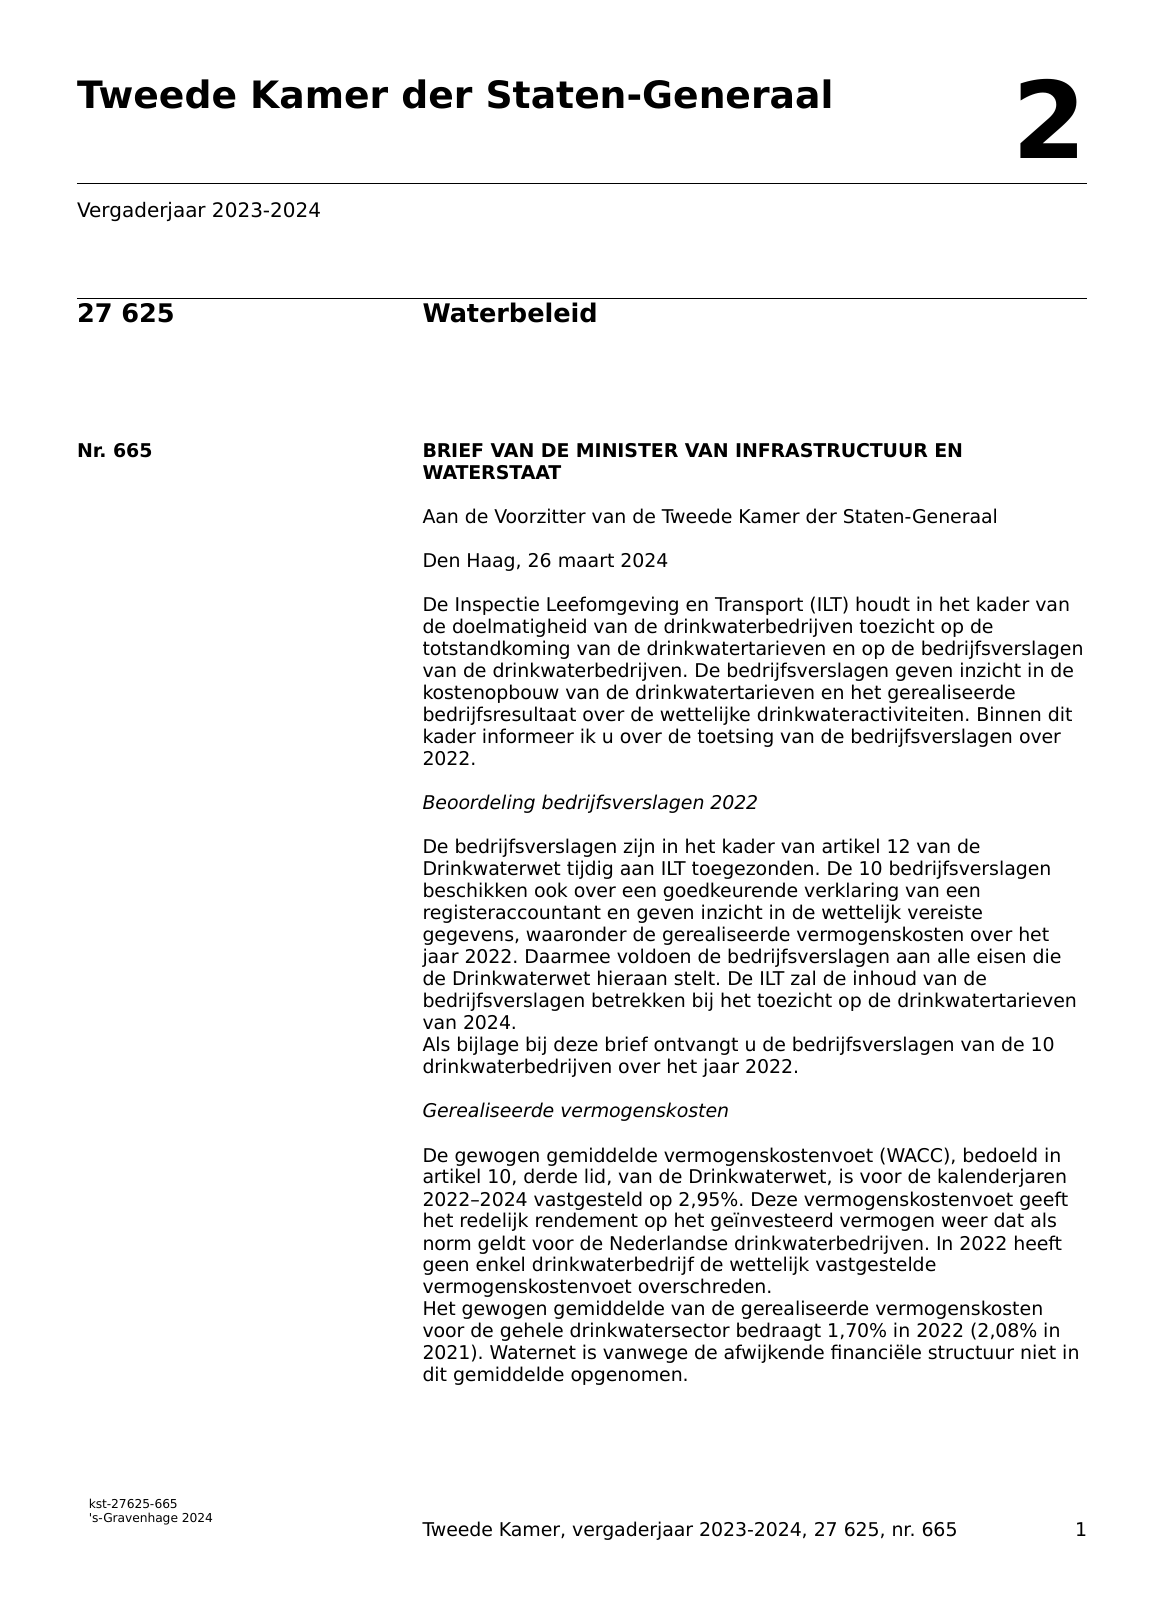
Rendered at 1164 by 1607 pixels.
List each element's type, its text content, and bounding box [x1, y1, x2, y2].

text 's-Gravenhage 2024 [88, 1511, 323, 1525]
table_header 2 [886, 59, 1087, 183]
table_cell Vergaderjaar 2023-2024 [77, 184, 1087, 298]
text Aan de Voorzitter van de Tweede Kamer der Staten-Generaal [422, 506, 1087, 528]
text Als bijlage bij deze brief ontvangt u de bedrijfsverslagen van de 10 drinkwaterbedrijven over het jaar 2022. [422, 1034, 1087, 1078]
text kst-27625-665 [88, 1497, 323, 1511]
text De Inspectie Leefomgeving en Transport (ILT) houdt in het kader van de doelmatigheid van de drinkwaterbedrijven toezicht op de totstandkoming van de drinkwatertarieven en op de bedrijfsverslagen van de drinkwaterbedrijven. De bedrijfsverslagen geven inzicht in de kostenopbouw van de drinkwatertarieven en het gerealiseerde bedrijfsresultaat over de wettelijke drinkwateractiviteiten. Binnen dit kader informeer ik u over de toetsing van de bedrijfsverslagen over 2022. [422, 594, 1087, 770]
text De bedrijfsverslagen zijn in het kader van artikel 12 van de Drinkwaterwet tijdig aan ILT toegezonden. De 10 bedrijfsverslagen beschikken ook over een goedkeurende verklaring van een registeraccountant en geven inzicht in de wettelijk vereiste gegevens, waaronder de gerealiseerde vermogenskosten over het jaar 2022. Daarmee voldoen de bedrijfsverslagen aan alle eisen die de Drinkwaterwet hieraan stelt. De ILT zal de inhoud van de bedrijfsverslagen betrekken bij het toezicht op de drinkwatertarieven van 2024. [422, 836, 1087, 1034]
text De gewogen gemiddelde vermogenskostenvoet (WACC), bedoeld in artikel 10, derde lid, van de Drinkwaterwet, is voor de kalenderjaren 2022–2024 vastgesteld op 2,95%. Deze vermogenskostenvoet geeft het redelijk rendement op het geïnvesteerd vermogen weer dat als norm geldt voor de Nederlandse drinkwaterbedrijven. In 2022 heeft geen enkel drinkwaterbedrijf de wettelijk vastgestelde vermogenskostenvoet overschreden. [422, 1144, 1087, 1298]
subtitle Gerealiseerde vermogenskosten [422, 1100, 1087, 1122]
text Het gewogen gemiddelde van de gerealiseerde vermogenskosten voor de gehele drinkwatersector bedraagt 1,70% in 2022 (2,08% in 2021). Waternet is vanwege de afwijkende financiële structuur niet in dit gemiddelde opgenomen. [422, 1298, 1087, 1386]
table_header Tweede Kamer der Staten-Generaal [77, 59, 886, 183]
subtitle Beoordeling bedrijfsverslagen 2022 [422, 792, 1087, 814]
subtitle 27 625 Waterbeleid [77, 299, 1087, 329]
text Den Haag, 26 maart 2024 [422, 550, 1087, 572]
subtitle Nr. 665 BRIEF VAN DE MINISTER VAN INFRASTRUCTUUR EN WATERSTAAT [77, 440, 1087, 484]
